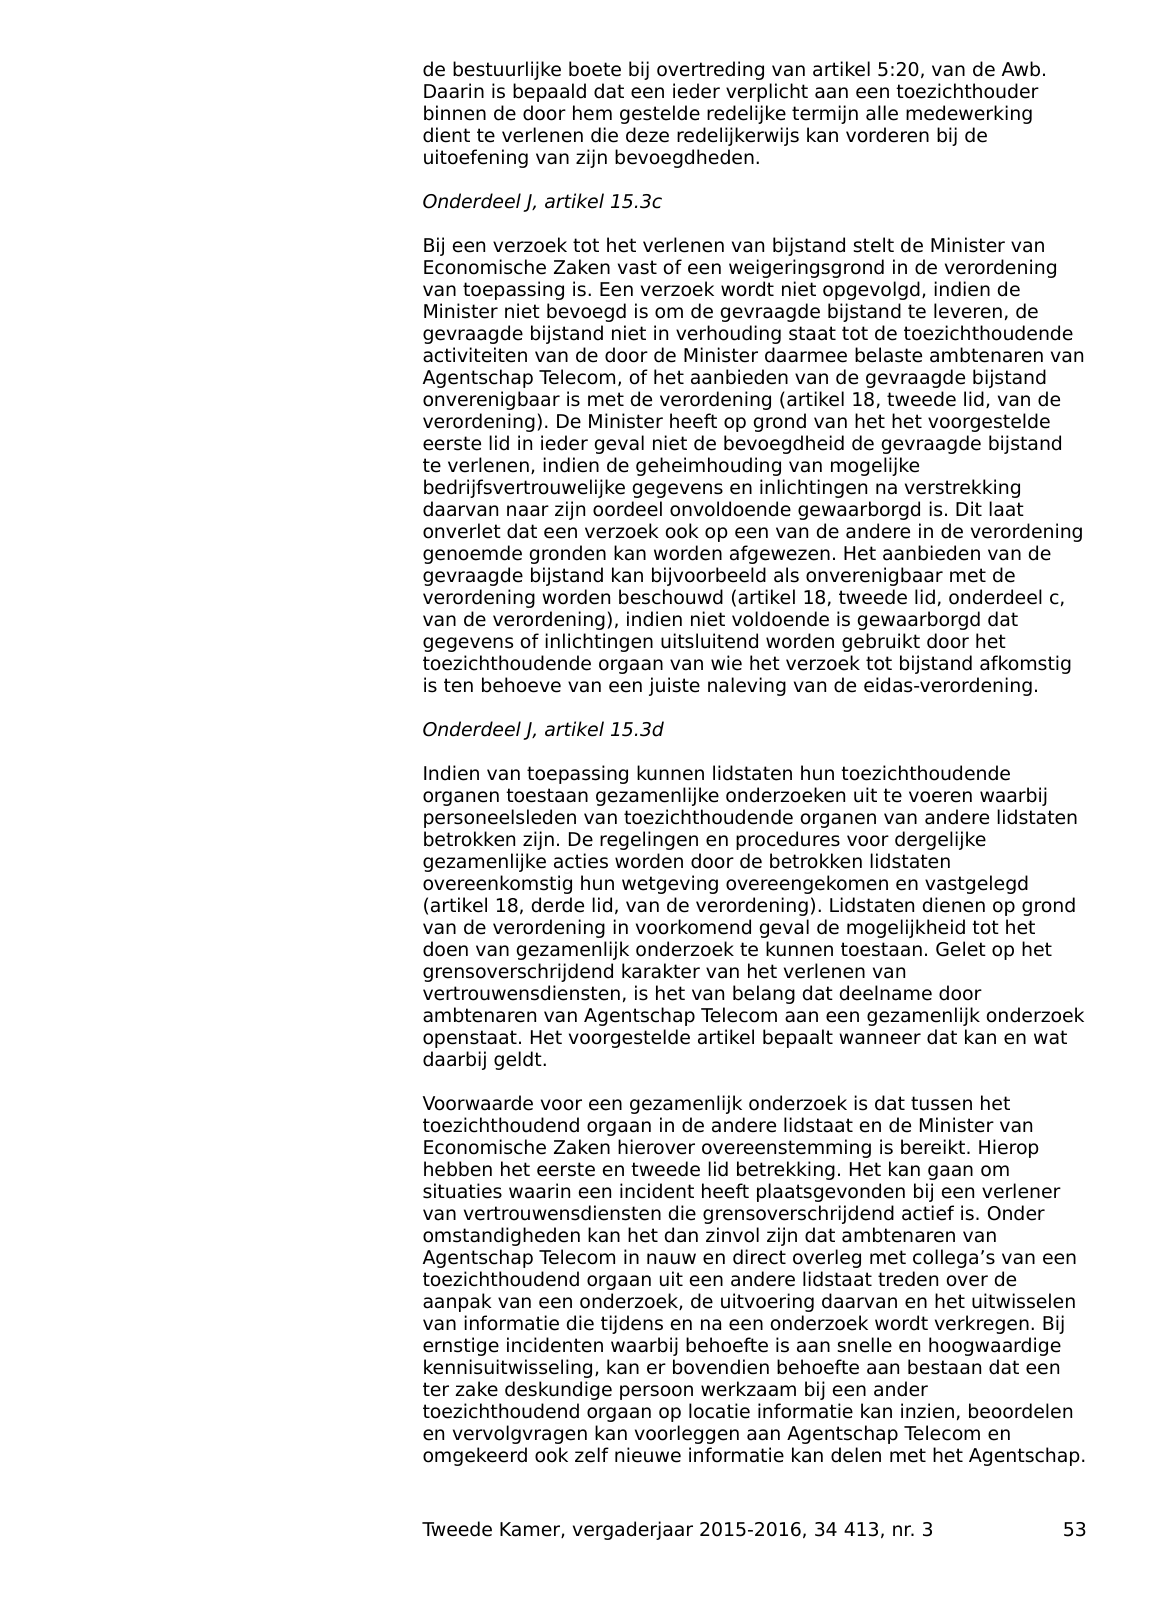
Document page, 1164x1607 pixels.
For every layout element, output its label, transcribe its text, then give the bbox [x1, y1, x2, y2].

text Voorwaarde voor een gezamenlijk onderzoek is dat tussen het toezichthoudend orgaan in de andere lidstaat en de Minister van Economische Zaken hierover overeenstemming is bereikt. Hierop hebben het eerste en tweede lid betrekking. Het kan gaan om situaties waarin een incident heeft plaatsgevonden bij een verlener van vertrouwensdiensten die grensoverschrijdend actief is. Onder omstandigheden kan het dan zinvol zijn dat ambtenaren van Agentschap Telecom in nauw en direct overleg met collega’s van een toezichthoudend orgaan uit een andere lidstaat treden over de aanpak van een onderzoek, de uitvoering daarvan en het uitwisselen van informatie die tijdens en na een onderzoek wordt verkregen. Bij ernstige incidenten waarbij behoefte is aan snelle en hoogwaardige kennisuitwisseling, kan er bovendien behoefte aan bestaan dat een ter zake deskundige persoon werkzaam bij een ander toezichthoudend orgaan op locatie informatie kan inzien, beoordelen en vervolgvragen kan voorleggen aan Agentschap Telecom en omgekeerd ook zelf nieuwe informatie kan delen met het Agentschap. [422, 1093, 1087, 1467]
text Bij een verzoek tot het verlenen van bijstand stelt de Minister van Economische Zaken vast of een weigeringsgrond in de verordening van toepassing is. Een verzoek wordt niet opgevolgd, indien de Minister niet bevoegd is om de gevraagde bijstand te leveren, de gevraagde bijstand niet in verhouding staat tot de toezichthoudende activiteiten van de door de Minister daarmee belaste ambtenaren van Agentschap Telecom, of het aanbieden van de gevraagde bijstand onverenigbaar is met de verordening (artikel 18, tweede lid, van de verordening). De Minister heeft op grond van het het voorgestelde eerste lid in ieder geval niet de bevoegdheid de gevraagde bijstand te verlenen, indien de geheimhouding van mogelijke bedrijfsvertrouwelijke gegevens en inlichtingen na verstrekking daarvan naar zijn oordeel onvoldoende gewaarborgd is. Dit laat onverlet dat een verzoek ook op een van de andere in de verordening genoemde gronden kan worden afgewezen. Het aanbieden van de gevraagde bijstand kan bijvoorbeeld als onverenigbaar met de verordening worden beschouwd (artikel 18, tweede lid, onderdeel c, van de verordening), indien niet voldoende is gewaarborgd dat gegevens of inlichtingen uitsluitend worden gebruikt door het toezichthoudende orgaan van wie het verzoek tot bijstand afkomstig is ten behoeve van een juiste naleving van de eidas-verordening. [422, 235, 1087, 697]
text de bestuurlijke boete bij overtreding van artikel 5:20, van de Awb. Daarin is bepaald dat een ieder verplicht aan een toezichthouder binnen de door hem gestelde redelijke termijn alle medewerking dient te verlenen die deze redelijkerwijs kan vorderen bij de uitoefening van zijn bevoegdheden. [422, 59, 1087, 169]
text Indien van toepassing kunnen lidstaten hun toezichthoudende organen toestaan gezamenlijke onderzoeken uit te voeren waarbij personeelsleden van toezichthoudende organen van andere lidstaten betrokken zijn. De regelingen en procedures voor dergelijke gezamenlijke acties worden door de betrokken lidstaten overeenkomstig hun wetgeving overeengekomen en vastgelegd (artikel 18, derde lid, van de verordening). Lidstaten dienen op grond van de verordening in voorkomend geval de mogelijkheid tot het doen van gezamenlijk onderzoek te kunnen toestaan. Gelet op het grensoverschrijdend karakter van het verlenen van vertrouwensdiensten, is het van belang dat deelname door ambtenaren van Agentschap Telecom aan een gezamenlijk onderzoek openstaat. Het voorgestelde artikel bepaalt wanneer dat kan en wat daarbij geldt. [422, 763, 1087, 1071]
subtitle Onderdeel J, artikel 15.3d [422, 719, 1087, 741]
subtitle Onderdeel J, artikel 15.3c [422, 191, 1087, 213]
